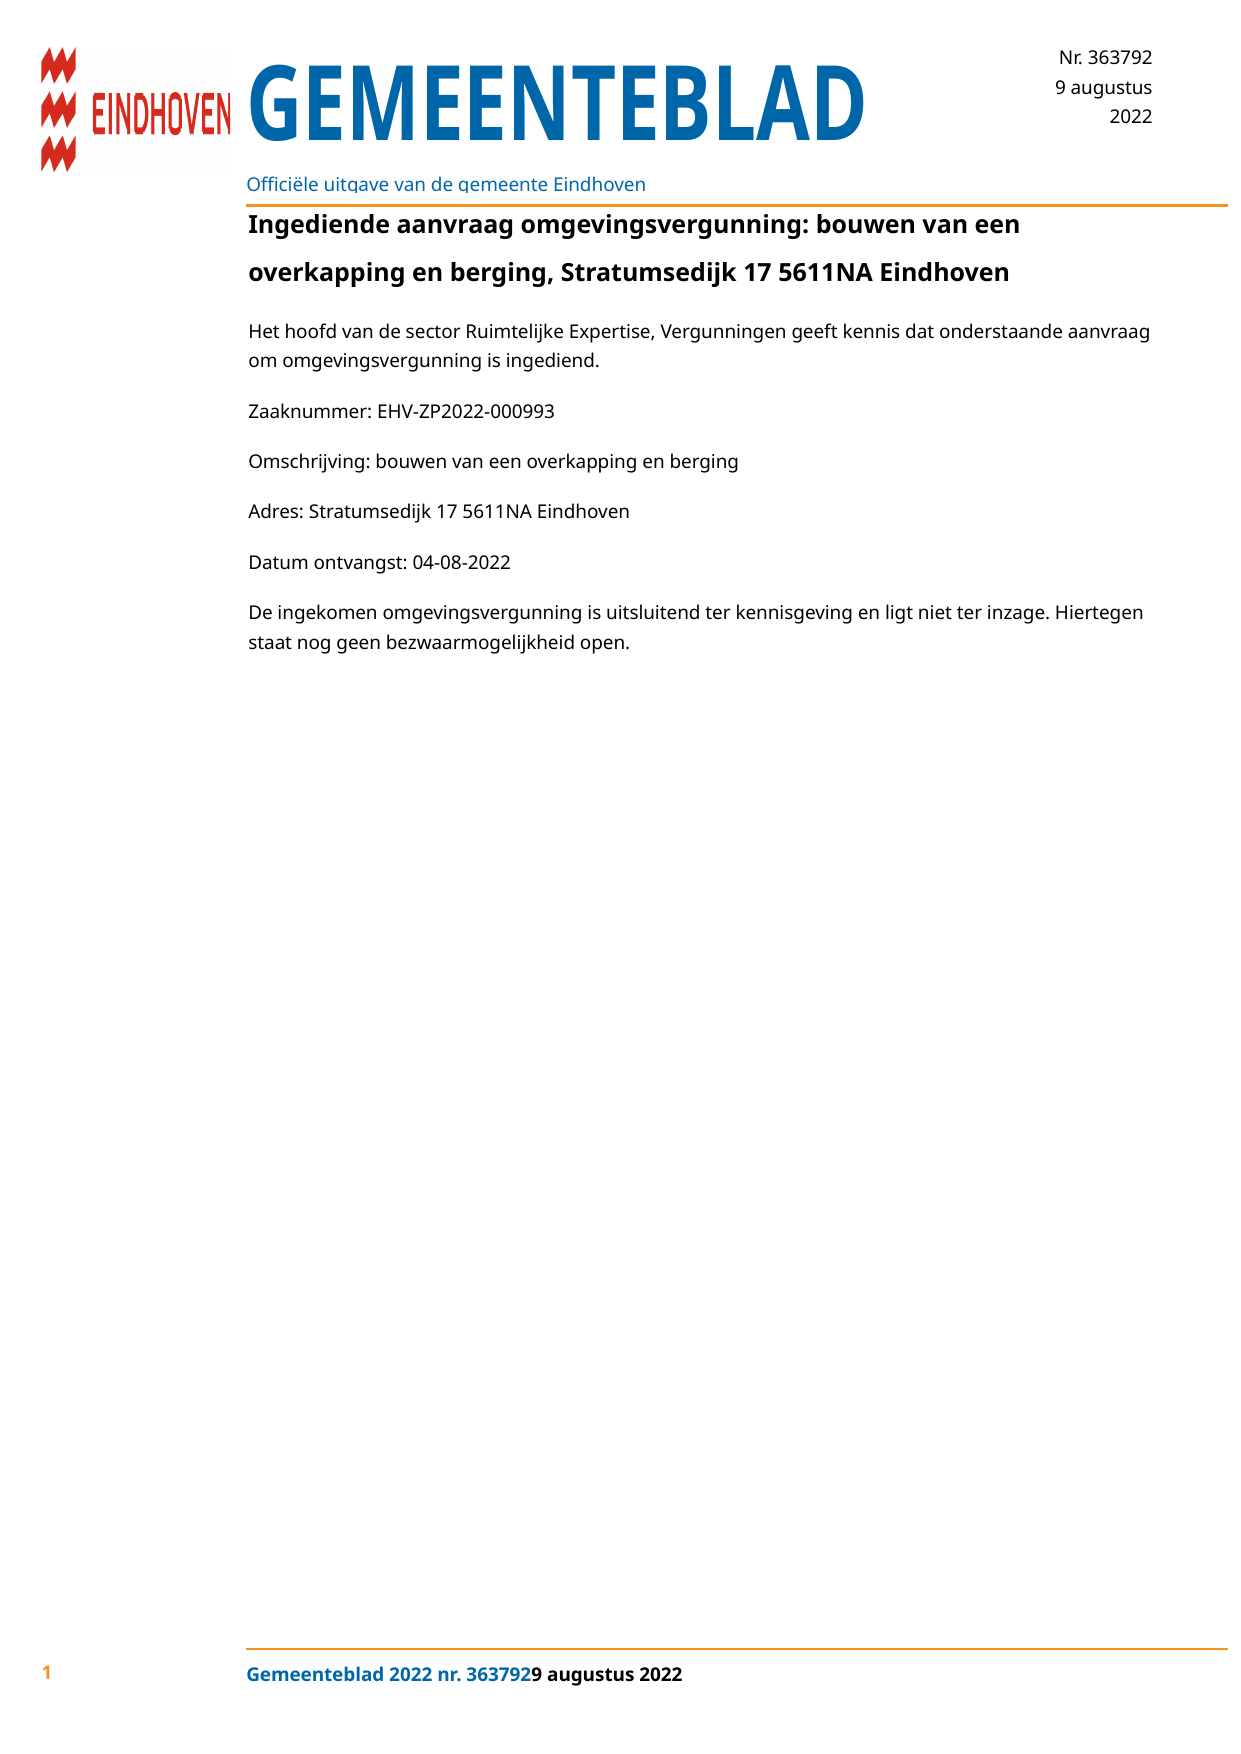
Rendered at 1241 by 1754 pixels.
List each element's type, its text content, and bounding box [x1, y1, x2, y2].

text Het hoofd van de sector Ruimtelijke Expertise, Vergunningen geeft kennis dat onderstaande aanvraag om omgevingsvergunning is ingediend. [248, 318, 1152, 373]
text De ingekomen omgevingsvergunning is uitsluitend ter kennisgeving en ligt niet ter inzage. Hiertegen staat nog geen bezwaarmogelijkheid open. [248, 599, 1152, 655]
text Ingediende aanvraag omgevingsvergunning: bouwen van een overkapping en berging, Stratumsedijk 17 5611NA Eindhoven [248, 207, 1152, 288]
text Zaaknummer: EHV-ZP2022-000993 [248, 398, 1152, 424]
text Datum ontvangst: 04-08-2022 [248, 549, 1152, 575]
text Adres: Stratumsedijk 17 5611NA Eindhoven [248, 499, 1152, 524]
text Omschrijving: bouwen van een overkapping en berging [248, 448, 1152, 474]
picture [41, 47, 231, 172]
